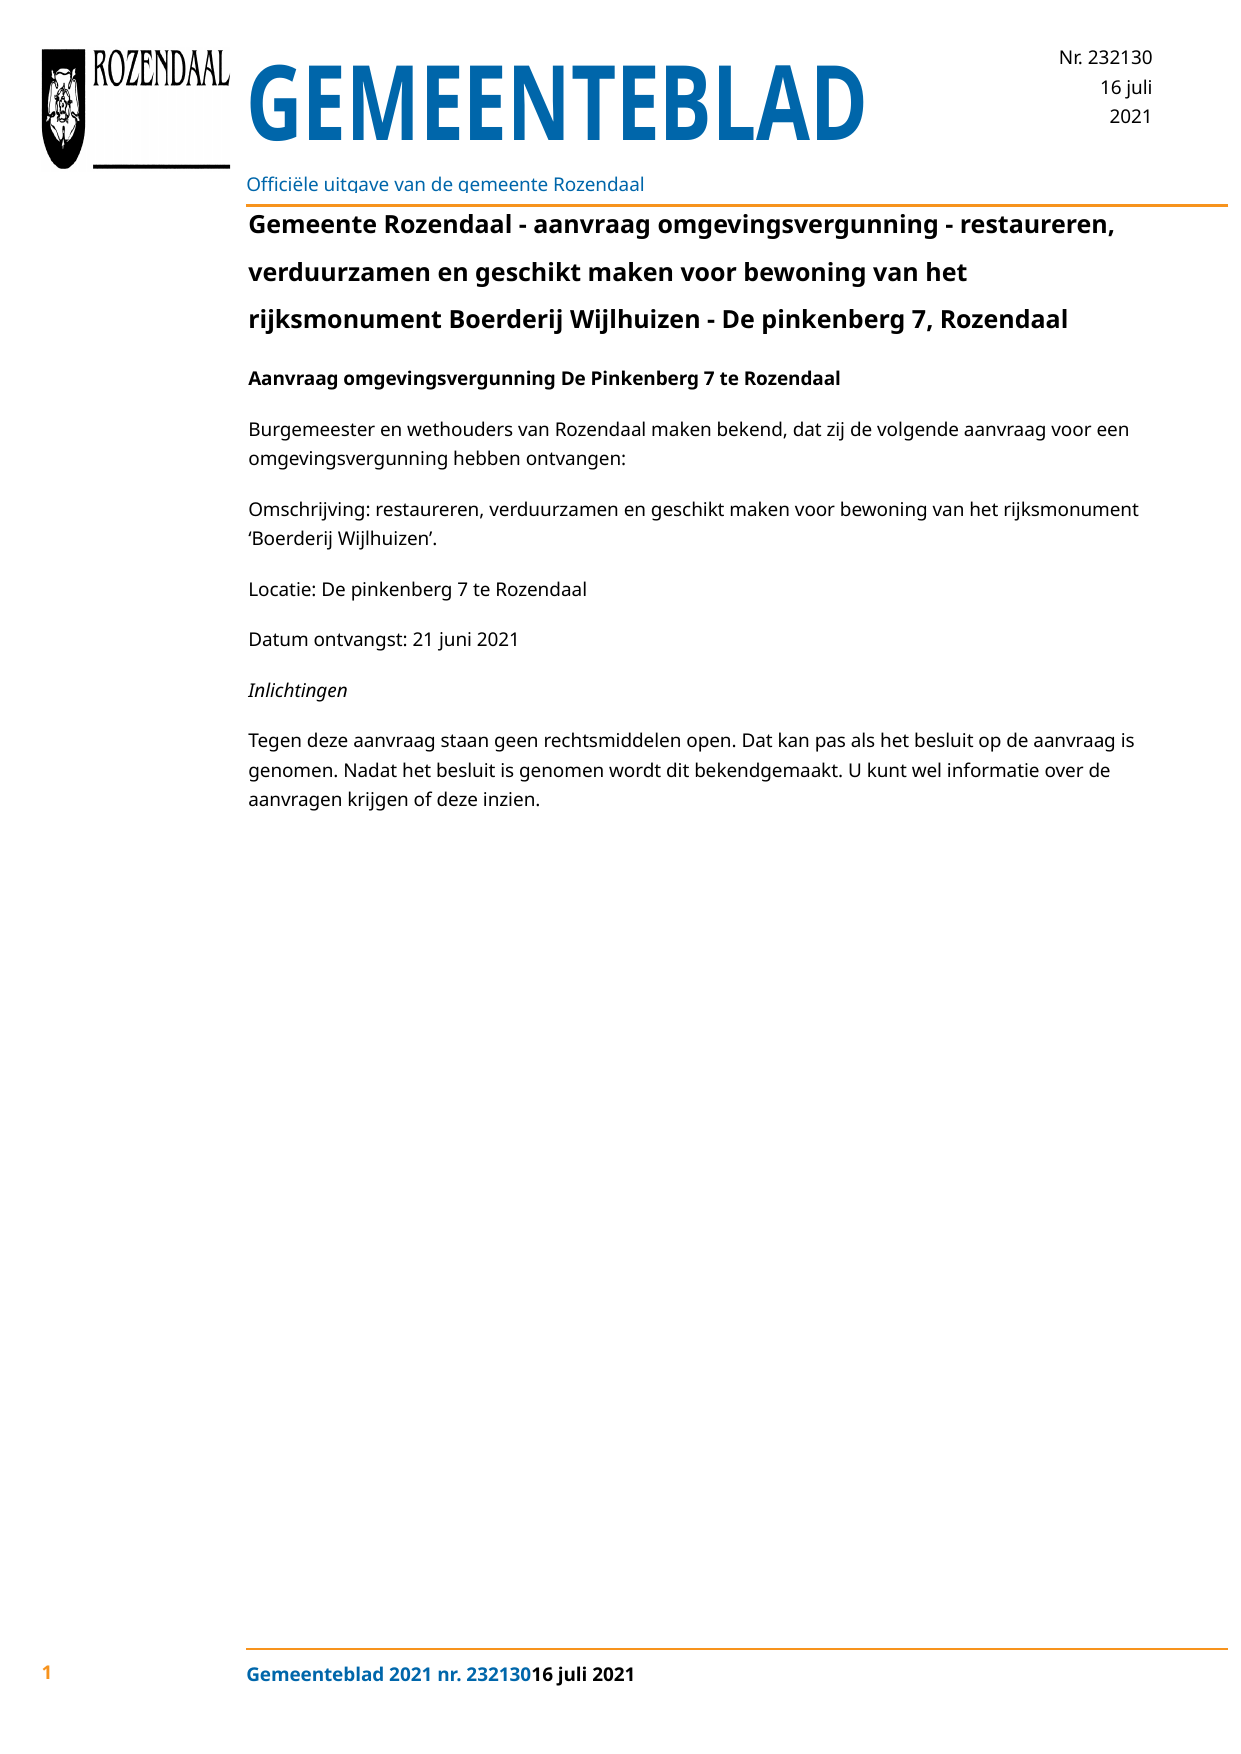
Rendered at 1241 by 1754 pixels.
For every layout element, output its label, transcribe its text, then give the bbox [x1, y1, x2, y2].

text Datum ontvangst: 21 juni 2021 [248, 626, 1152, 652]
text Inlichtingen [248, 677, 1152, 702]
text Gemeente Rozendaal - aanvraag omgevingsvergunning - restaureren, verduurzamen en geschikt maken voor bewoning van het rijksmonument Boerderij Wijlhuizen - De pinkenberg 7, Rozendaal [248, 207, 1152, 336]
text Locatie: De pinkenberg 7 te Rozendaal [248, 576, 1152, 602]
text Tegen deze aanvraag staan geen rechtsmiddelen open. Dat kan pas als het besluit op de aanvraag is genomen. Nadat het besluit is genomen wordt dit bekendgemaakt. U kunt wel informatie over de aanvragen krijgen of deze inzien. [248, 727, 1152, 812]
text Aanvraag omgevingsvergunning De Pinkenberg 7 te Rozendaal [248, 366, 1152, 391]
picture [41, 47, 231, 172]
text Omschrijving: restaureren, verduurzamen en geschikt maken voor bewoning van het rijksmonument ‘Boerderij Wijlhuizen’. [248, 496, 1152, 551]
text Burgemeester en wethouders van Rozendaal maken bekend, dat zij de volgende aanvraag voor een omgevingsvergunning hebben ontvangen: [248, 416, 1152, 471]
